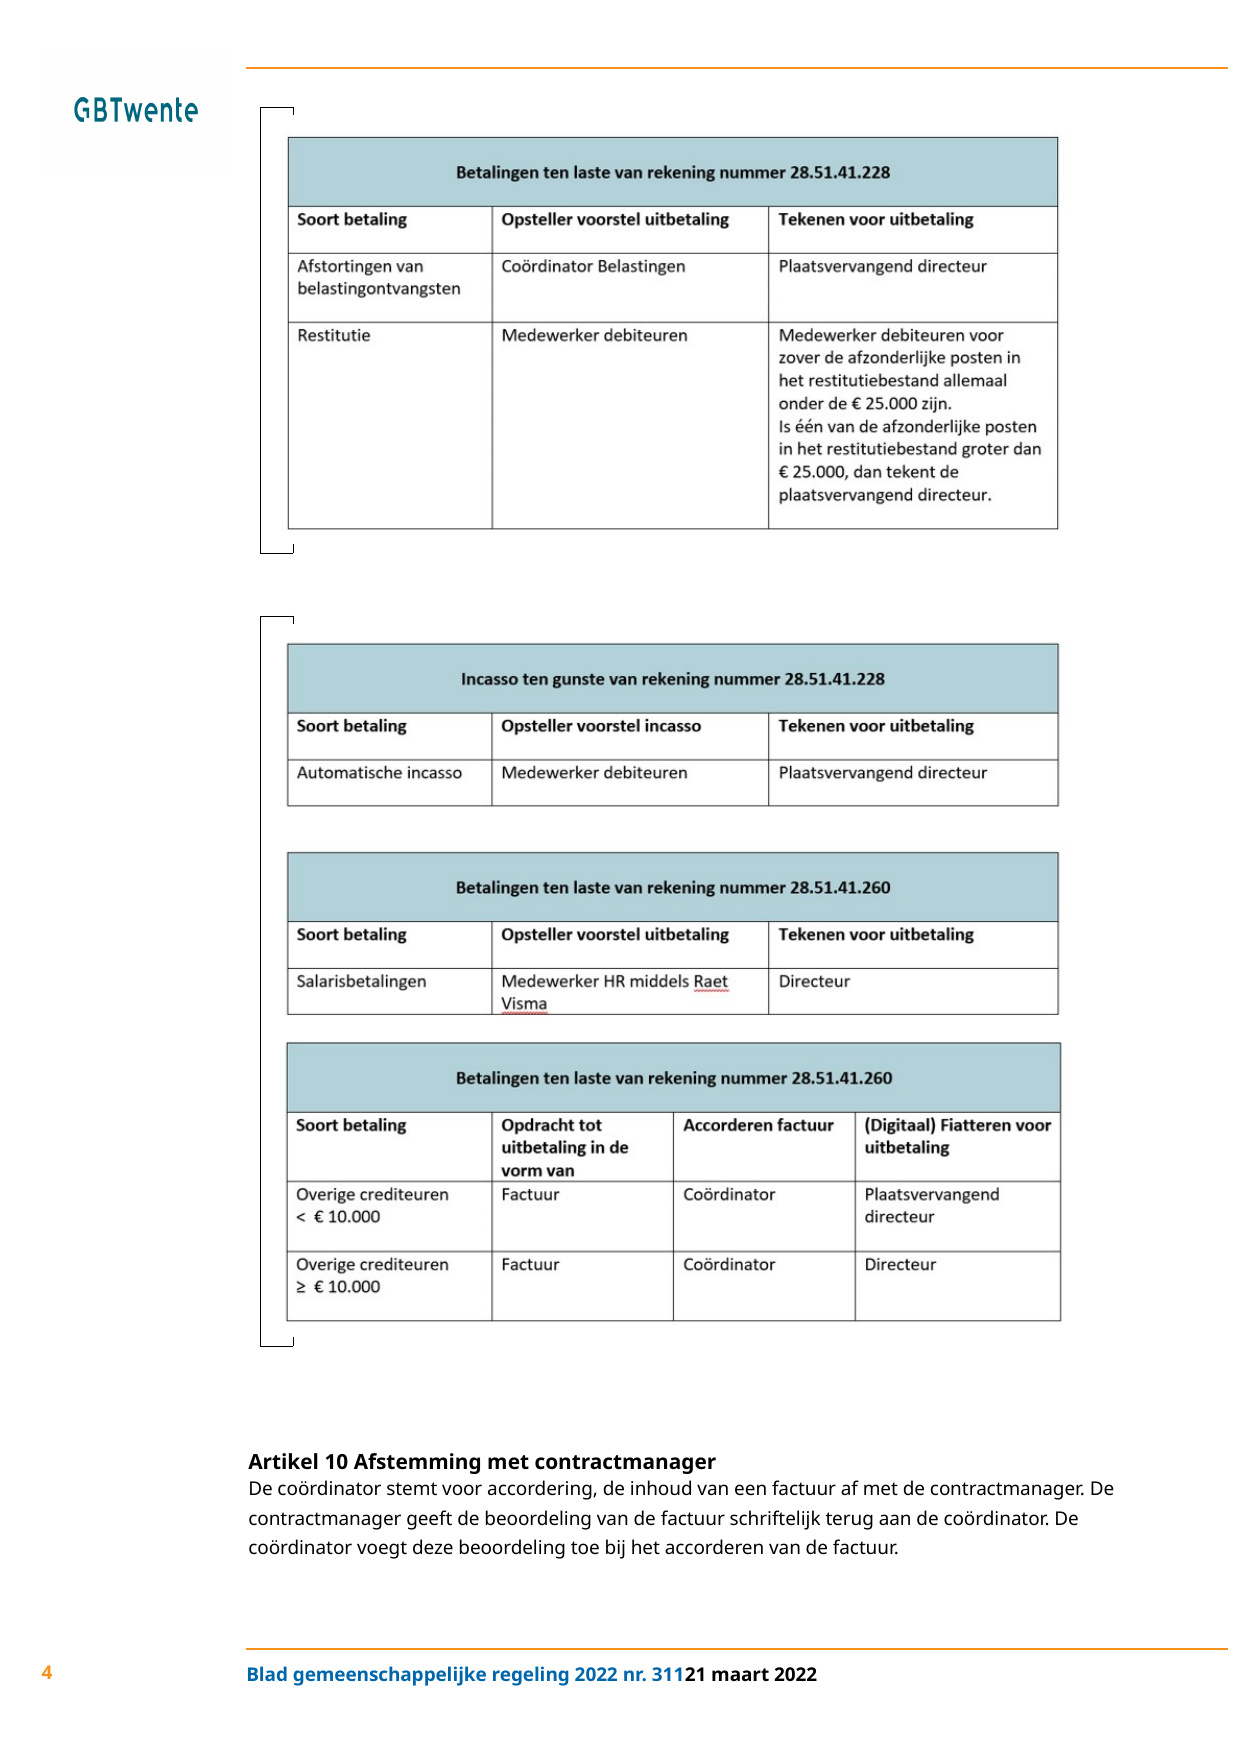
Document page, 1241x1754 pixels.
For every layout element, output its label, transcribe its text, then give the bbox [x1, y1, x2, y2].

picture [268, 115, 1079, 544]
text Artikel 10 Afstemming met contractmanager [248, 1447, 1152, 1475]
picture [268, 624, 1077, 1337]
text De coördinator stemt voor accordering, de inhoud van een factuur af met de contractmanager. De contractmanager geeft de beoordeling van de factuur schriftelijk terug aan de coördinator. De coördinator voegt deze beoordeling toe bij het accorderen van de factuur. [248, 1475, 1152, 1560]
picture [41, 47, 231, 172]
